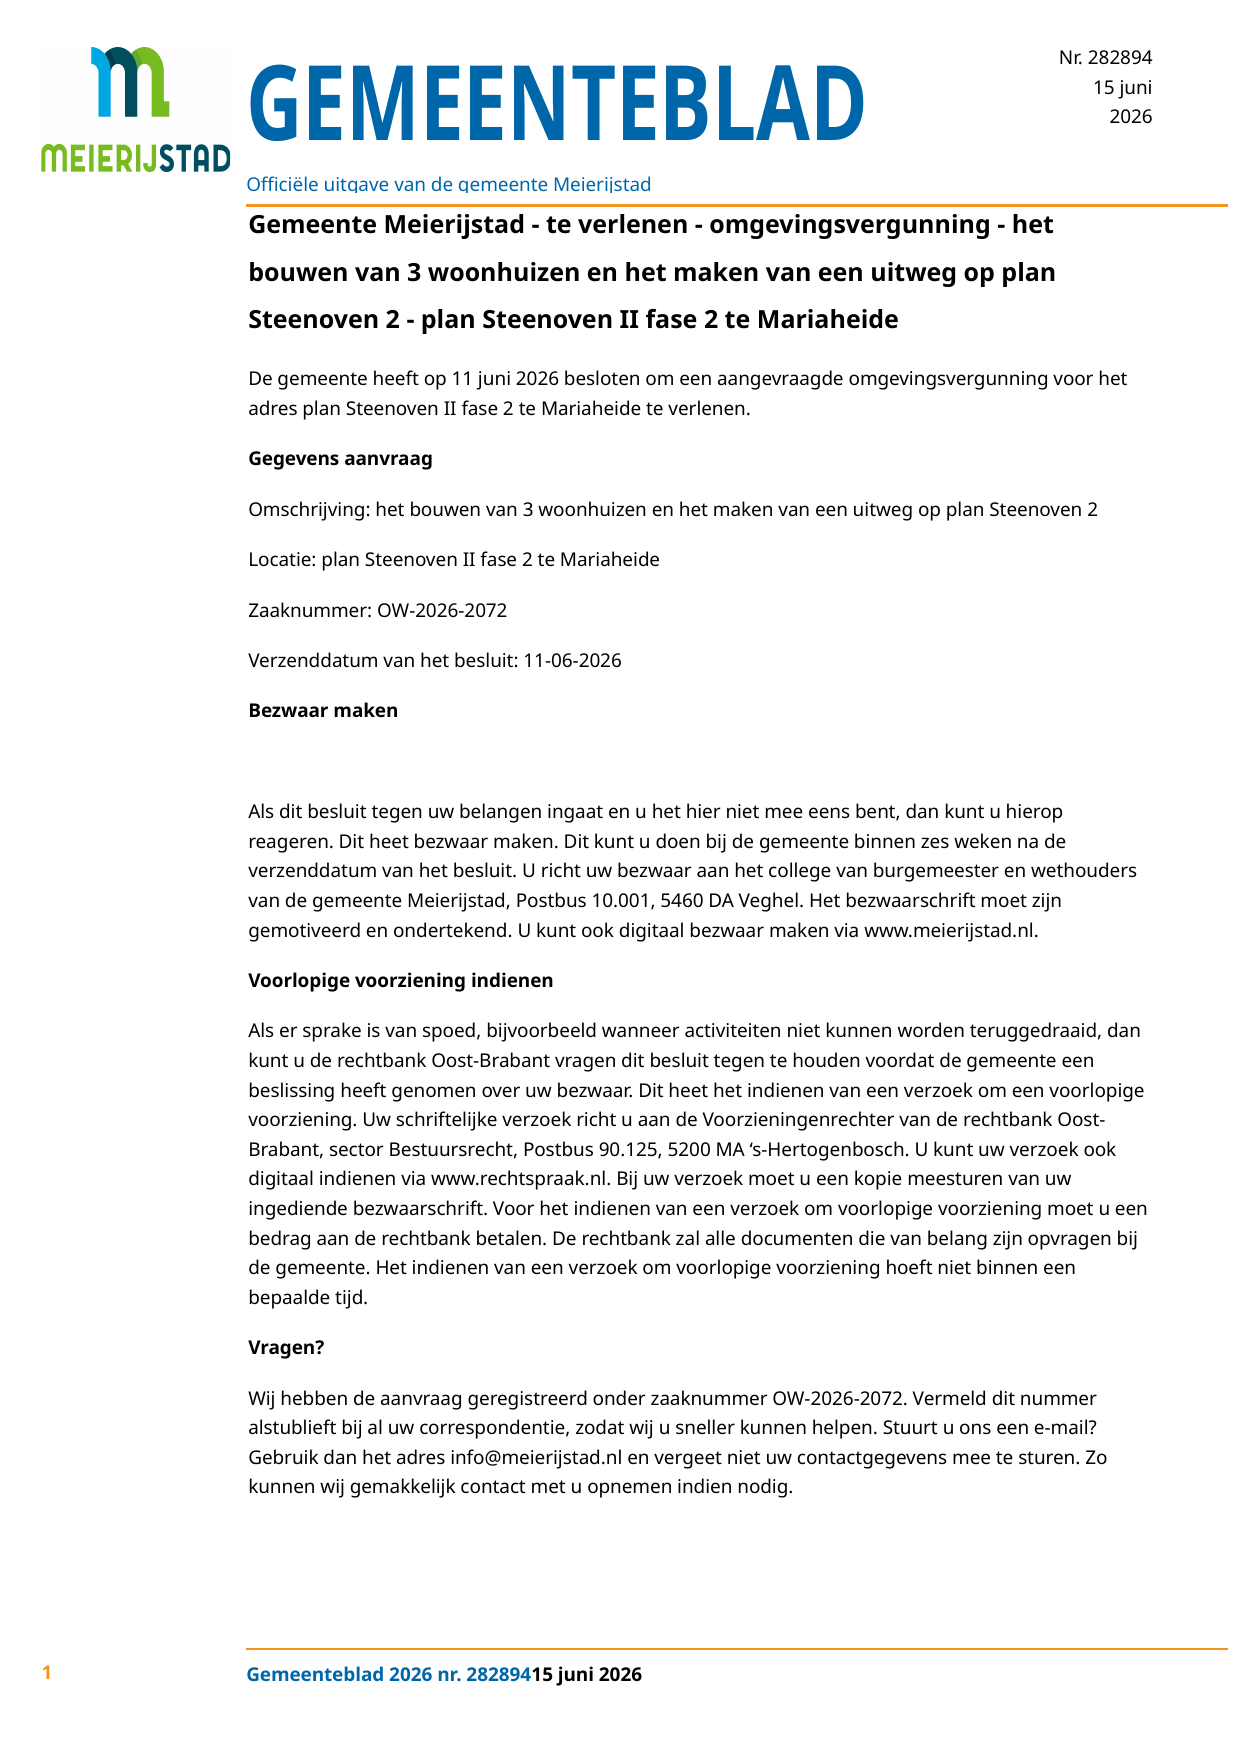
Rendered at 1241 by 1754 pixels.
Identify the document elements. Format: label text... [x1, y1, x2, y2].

text Zaaknummer: OW-2026-2072 [248, 597, 1152, 622]
text Als er sprake is van spoed, bijvoorbeeld wanneer activiteiten niet kunnen worden teruggedraaid, dan kunt u de rechtbank Oost-Brabant vragen dit besluit tegen te houden voordat de gemeente een beslissing heeft genomen over uw bezwaar. Dit heet het indienen van een verzoek om een voorlopige voorziening. Uw schriftelijke verzoek richt u aan de Voorzieningenrechter van de rechtbank Oost-Brabant, sector Bestuursrecht, Postbus 90.125, 5200 MA ‘s-Hertogenbosch. U kunt uw verzoek ook digitaal indienen via www.rechtspraak.nl. Bij uw verzoek moet u een kopie meesturen van uw ingediende bezwaarschrift. Voor het indienen van een verzoek om voorlopige voorziening moet u een bedrag aan de rechtbank betalen. De rechtbank zal alle documenten die van belang zijn opvragen bij de gemeente. Het indienen van een verzoek om voorlopige voorziening hoeft niet binnen een bepaalde tijd. [248, 1018, 1152, 1309]
text Voorlopige voorziening indienen [248, 967, 1152, 993]
text Als dit besluit tegen uw belangen ingaat en u het hier niet mee eens bent, dan kunt u hierop reageren. Dit heet bezwaar maken. Dit kunt u doen bij de gemeente binnen zes weken na de verzenddatum van het besluit. U richt uw bezwaar aan het college van burgemeester en wethouders van de gemeente Meierijstad, Postbus 10.001, 5460 DA Veghel. Het bezwaarschrift moet zijn gemotiveerd en ondertekend. U kunt ook digitaal bezwaar maken via www.meierijstad.nl. [248, 798, 1152, 942]
text Wij hebben de aanvraag geregistreerd onder zaaknummer OW-2026-2072. Vermeld dit nummer alstublieft bij al uw correspondentie, zodat wij u sneller kunnen helpen. Stuurt u ons een e-mail? Gebruik dan het adres info@meierijstad.nl en vergeet niet uw contactgegevens mee te sturen. Zo kunnen wij gemakkelijk contact met u opnemen indien nodig. [248, 1385, 1152, 1499]
text Verzenddatum van het besluit: 11-06-2026 [248, 647, 1152, 673]
text Bezwaar maken [248, 698, 1152, 723]
text De gemeente heeft op 11 juni 2026 besloten om een aangevraagde omgevingsvergunning voor het adres plan Steenoven II fase 2 te Mariaheide te verlenen. [248, 366, 1152, 421]
text Locatie: plan Steenoven II fase 2 te Mariaheide [248, 546, 1152, 572]
text Vragen? [248, 1334, 1152, 1360]
text Gemeente Meierijstad - te verlenen - omgevingsvergunning - het bouwen van 3 woonhuizen en het maken van een uitweg op plan Steenoven 2 - plan Steenoven II fase 2 te Mariaheide [248, 207, 1152, 336]
text Omschrijving: het bouwen van 3 woonhuizen en het maken van een uitweg op plan Steenoven 2 [248, 496, 1152, 522]
text Gegevens aanvraag [248, 446, 1152, 471]
picture [41, 47, 231, 172]
